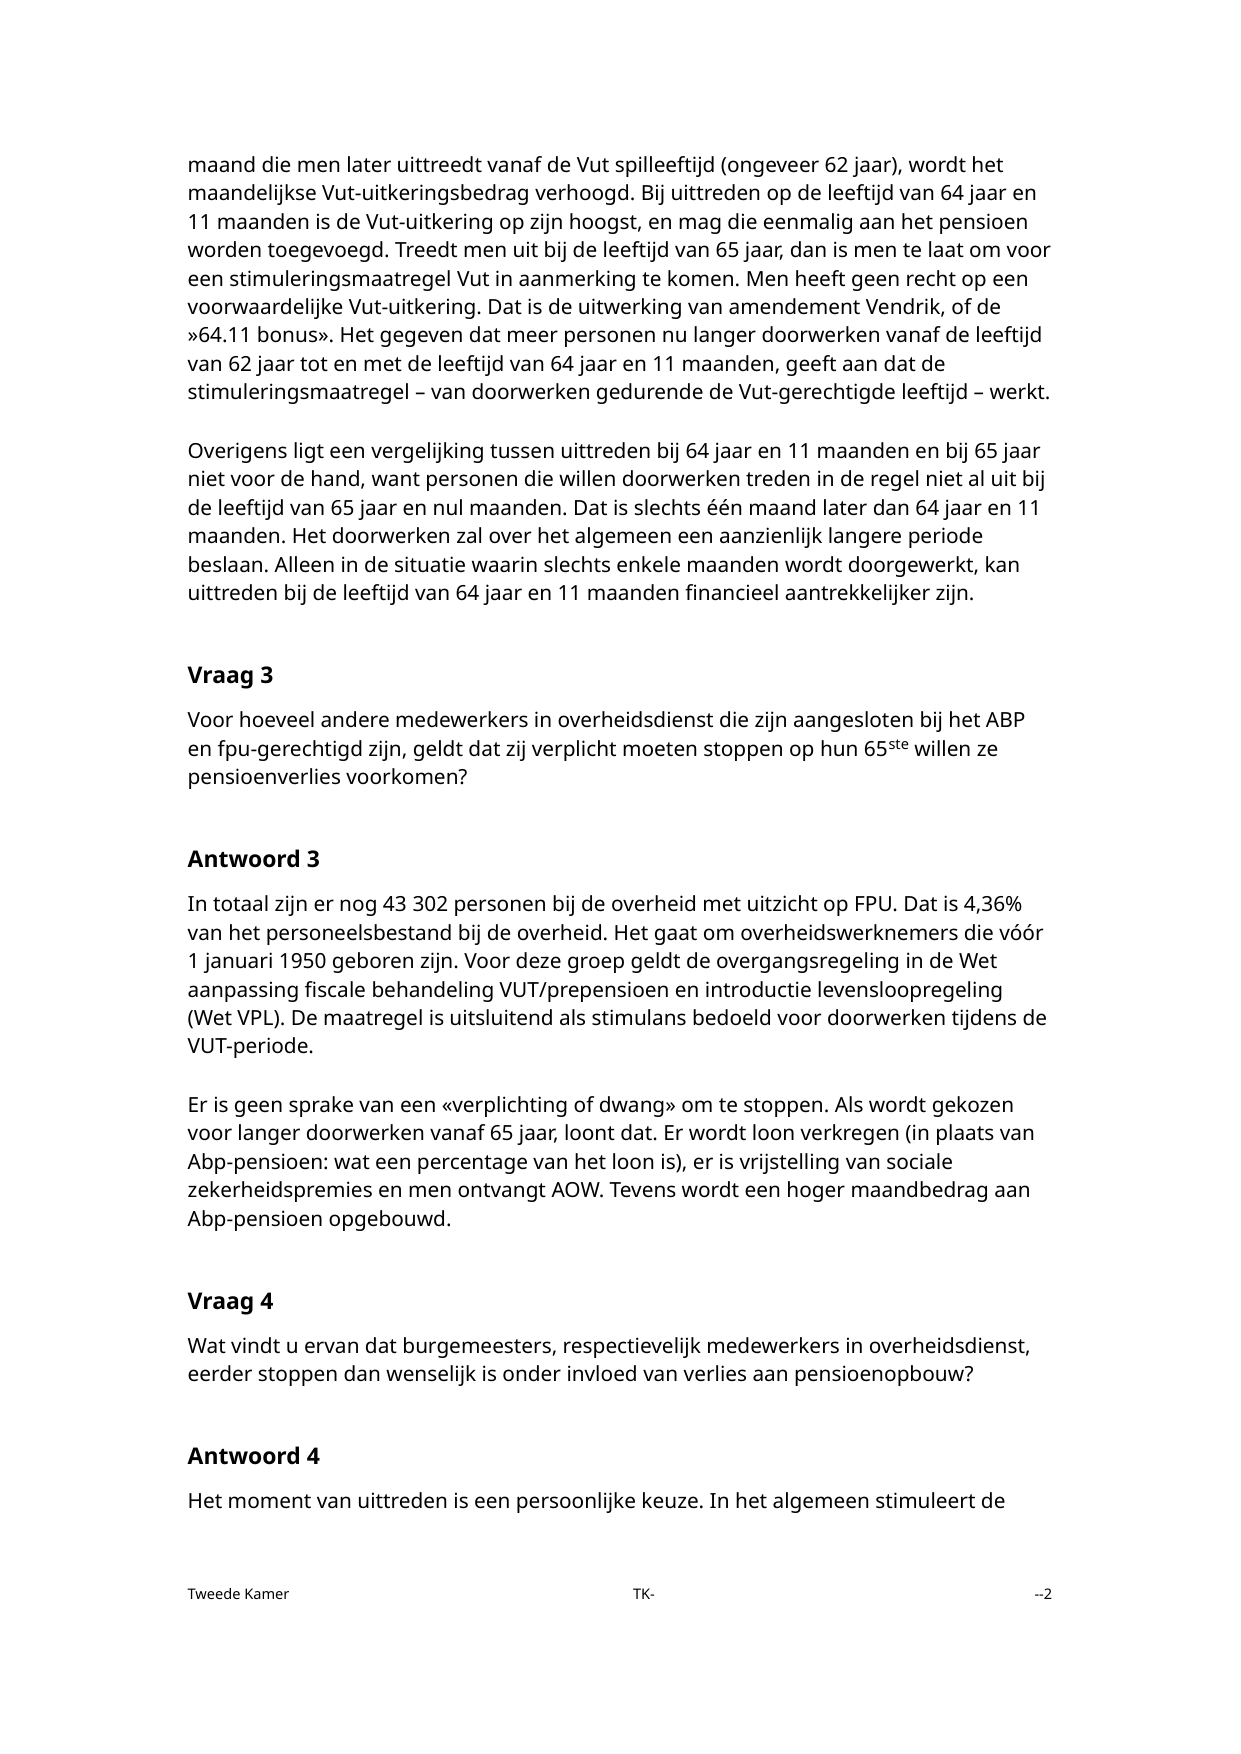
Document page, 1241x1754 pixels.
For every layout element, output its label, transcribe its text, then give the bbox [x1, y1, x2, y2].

subtitle Vraag 3 [187, 659, 1053, 690]
text maand die men later uittreedt vanaf de Vut spilleeftijd (ongeveer 62 jaar), wordt het maandelijkse Vut-uitkeringsbedrag verhoogd. Bij uittreden op de leeftijd van 64 jaar en 11 maanden is de Vut-uitkering op zijn hoogst, en mag die eenmalig aan het pensioen worden toegevoegd. Treedt men uit bij de leeftijd van 65 jaar, dan is men te laat om voor een stimuleringsmaatregel Vut in aanmerking te komen. Men heeft geen recht op een voorwaardelijke Vut-uitkering. Dat is de uitwerking van amendement Vendrik, of de »64.11 bonus». Het gegeven dat meer personen nu langer doorwerken vanaf de leeftijd van 62 jaar tot en met de leeftijd van 64 jaar en 11 maanden, geeft aan dat de stimuleringsmaatregel – van doorwerken gedurende de Vut-gerechtigde leeftijd – werkt. [187, 150, 1053, 406]
subtitle Antwoord 4 [187, 1440, 1053, 1472]
text Overigens ligt een vergelijking tussen uittreden bij 64 jaar en 11 maanden en bij 65 jaar niet voor de hand, want personen die willen doorwerken treden in de regel niet al uit bij de leeftijd van 65 jaar en nul maanden. Dat is slechts één maand later dan 64 jaar en 11 maanden. Het doorwerken zal over het algemeen een aanzienlijk langere periode beslaan. Alleen in de situatie waarin slechts enkele maanden wordt doorgewerkt, kan uittreden bij de leeftijd van 64 jaar en 11 maanden financieel aantrekkelijker zijn. [187, 436, 1053, 607]
text Voor hoeveel andere medewerkers in overheidsdienst die zijn aangesloten bij het ABP en fpu-gerechtigd zijn, geldt dat zij verplicht moeten stoppen op hun 65ste willen ze pensioenverlies voorkomen? [187, 705, 1053, 791]
subtitle Vraag 4 [187, 1285, 1053, 1316]
subtitle Antwoord 3 [187, 843, 1053, 874]
text Wat vindt u ervan dat burgemeesters, respectievelijk medewerkers in overheidsdienst, eerder stoppen dan wenselijk is onder invloed van verlies aan pensioenopbouw? [187, 1331, 1053, 1388]
text Het moment van uittreden is een persoonlijke keuze. In het algemeen stimuleert de [187, 1487, 1053, 1515]
text Er is geen sprake van een «verplichting of dwang» om te stoppen. Als wordt gekozen voor langer doorwerken vanaf 65 jaar, loont dat. Er wordt loon verkregen (in plaats van Abp-pensioen: wat een percentage van het loon is), er is vrijstelling van sociale zekerheidspremies en men ontvangt AOW. Tevens wordt een hoger maandbedrag aan Abp-pensioen opgebouwd. [187, 1090, 1053, 1232]
text In totaal zijn er nog 43 302 personen bij de overheid met uitzicht op FPU. Dat is 4,36% van het personeelsbestand bij de overheid. Het gaat om overheidswerknemers die vóór 1 januari 1950 geboren zijn. Voor deze groep geldt de overgangsregeling in de Wet aanpassing fiscale behandeling VUT/prepensioen en introductie levensloopregeling (Wet VPL). De maatregel is uitsluitend als stimulans bedoeld voor doorwerken tijdens de VUT-periode. [187, 889, 1053, 1060]
